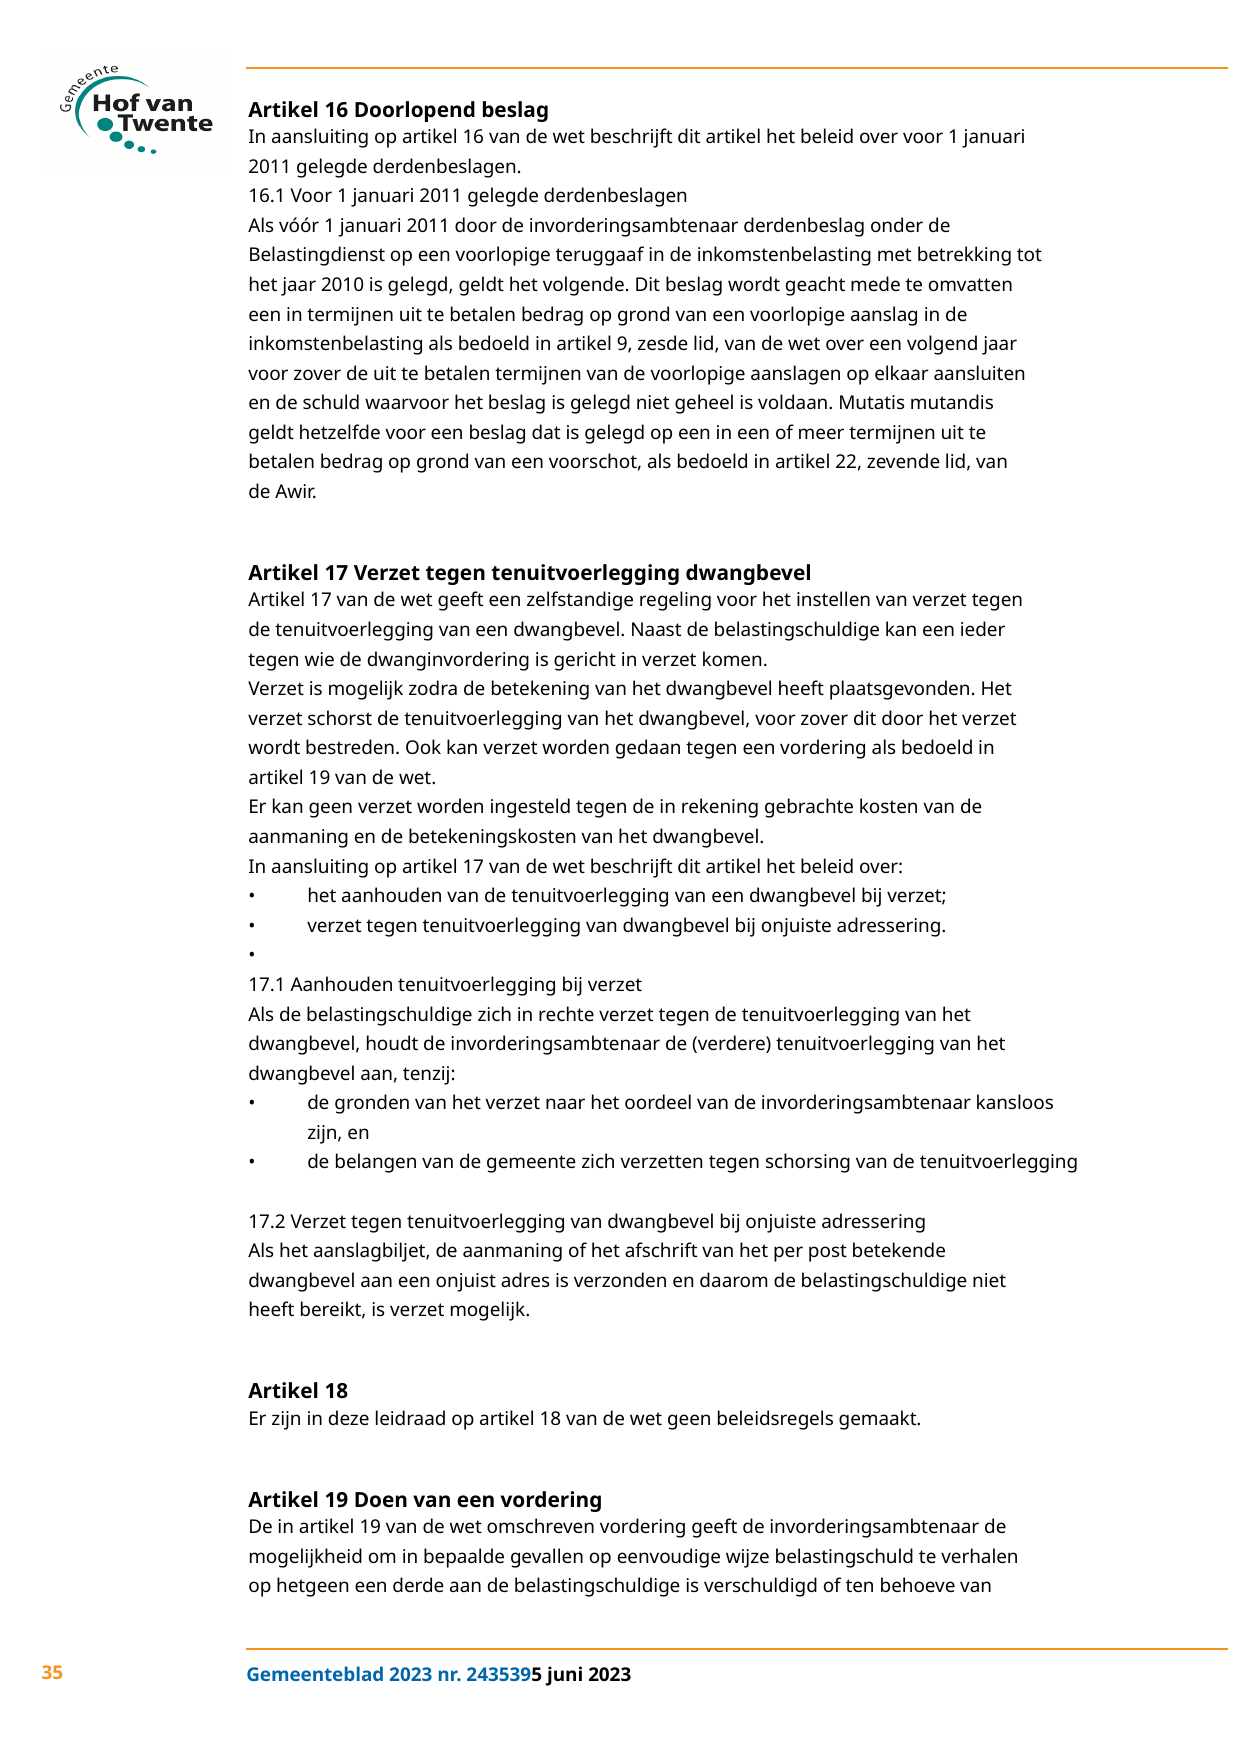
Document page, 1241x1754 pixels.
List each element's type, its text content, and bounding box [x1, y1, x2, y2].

list de gronden van het verzet naar het oordeel van de invorderingsambtenaar kansloos [248, 1089, 1152, 1115]
list het aanhouden van de tenuitvoerlegging van een dwangbevel bij verzet; [248, 882, 1152, 908]
text de tenuitvoerlegging van een dwangbevel. Naast de belastingschuldige kan een ieder [248, 616, 1152, 642]
text 2011 gelegde derdenbeslagen. [248, 153, 1152, 178]
text dwangbevel, houdt de invorderingsambtenaar de (verdere) tenuitvoerlegging van het [248, 1030, 1152, 1056]
text Als de belastingschuldige zich in rechte verzet tegen de tenuitvoerlegging van het [248, 1001, 1152, 1027]
text 17.2 Verzet tegen tenuitvoerlegging van dwangbevel bij onjuiste adressering [248, 1208, 1152, 1234]
text een in termijnen uit te betalen bedrag op grond van een voorlopige aanslag in de [248, 301, 1152, 326]
text Als vóór 1 januari 2011 door de invorderingsambtenaar derdenbeslag onder de [248, 212, 1152, 238]
text inkomstenbelasting als bedoeld in artikel 9, zesde lid, van de wet over een volgend jaar [248, 330, 1152, 356]
text op hetgeen een derde aan de belastingschuldige is verschuldigd of ten behoeve van [248, 1573, 1152, 1598]
list de belangen van de gemeente zich verzetten tegen schorsing van de tenuitvoerlegging [248, 1149, 1152, 1174]
text Artikel 16 Doorlopend beslag [248, 95, 1152, 123]
text dwangbevel aan een onjuist adres is verzonden en daarom de belastingschuldige niet [248, 1267, 1152, 1293]
text betalen bedrag op grond van een voorschot, als bedoeld in artikel 22, zevende lid, van [248, 449, 1152, 474]
text dwangbevel aan, tenzij: [248, 1060, 1152, 1086]
text de Awir. [248, 478, 1152, 504]
text Artikel 19 Doen van een vordering [248, 1485, 1152, 1513]
text het jaar 2010 is gelegd, geldt het volgende. Dit beslag wordt geacht mede te omvatten [248, 271, 1152, 297]
text Belastingdienst op een voorlopige teruggaaf in de inkomstenbelasting met betrekking tot [248, 242, 1152, 267]
text Verzet is mogelijk zodra de betekening van het dwangbevel heeft plaatsgevonden. Het [248, 675, 1152, 701]
text mogelijkheid om in bepaalde gevallen op eenvoudige wijze belastingschuld te verhalen [248, 1543, 1152, 1569]
text 16.1 Voor 1 januari 2011 gelegde derdenbeslagen [248, 182, 1152, 208]
list verzet tegen tenuitvoerlegging van dwangbevel bij onjuiste adressering. [248, 912, 1152, 938]
text Er zijn in deze leidraad op artikel 18 van de wet geen beleidsregels gemaakt. [248, 1405, 1152, 1431]
text Als het aanslagbiljet, de aanmaning of het afschrift van het per post betekende [248, 1237, 1152, 1263]
text artikel 19 van de wet. [248, 764, 1152, 790]
text Artikel 17 Verzet tegen tenuitvoerlegging dwangbevel [248, 558, 1152, 587]
text Artikel 17 van de wet geeft een zelfstandige regeling voor het instellen van verzet tegen [248, 587, 1152, 612]
text tegen wie de dwanginvordering is gericht in verzet komen. [248, 646, 1152, 672]
text Er kan geen verzet worden ingesteld tegen de in rekening gebrachte kosten van de [248, 794, 1152, 819]
text De in artikel 19 van de wet omschreven vordering geeft de invorderingsambtenaar de [248, 1513, 1152, 1539]
text wordt bestreden. Ook kan verzet worden gedaan tegen een vordering als bedoeld in [248, 734, 1152, 760]
text aanmaning en de betekeningskosten van het dwangbevel. [248, 823, 1152, 849]
text geldt hetzelfde voor een beslag dat is gelegd op een in een of meer termijnen uit te [248, 419, 1152, 445]
text heeft bereikt, is verzet mogelijk. [248, 1297, 1152, 1322]
list zijn, en [248, 1119, 1152, 1145]
text verzet schorst de tenuitvoerlegging van het dwangbevel, voor zover dit door het verzet [248, 705, 1152, 731]
picture [41, 47, 231, 172]
text Artikel 18 [248, 1377, 1152, 1405]
text 17.1 Aanhouden tenuitvoerlegging bij verzet [248, 971, 1152, 997]
text In aansluiting op artikel 16 van de wet beschrijft dit artikel het beleid over voor 1 januari [248, 123, 1152, 149]
text In aansluiting op artikel 17 van de wet beschrijft dit artikel het beleid over: [248, 853, 1152, 879]
text voor zover de uit te betalen termijnen van de voorlopige aanslagen op elkaar aansluiten [248, 360, 1152, 386]
text en de schuld waarvoor het beslag is gelegd niet geheel is voldaan. Mutatis mutandis [248, 389, 1152, 415]
